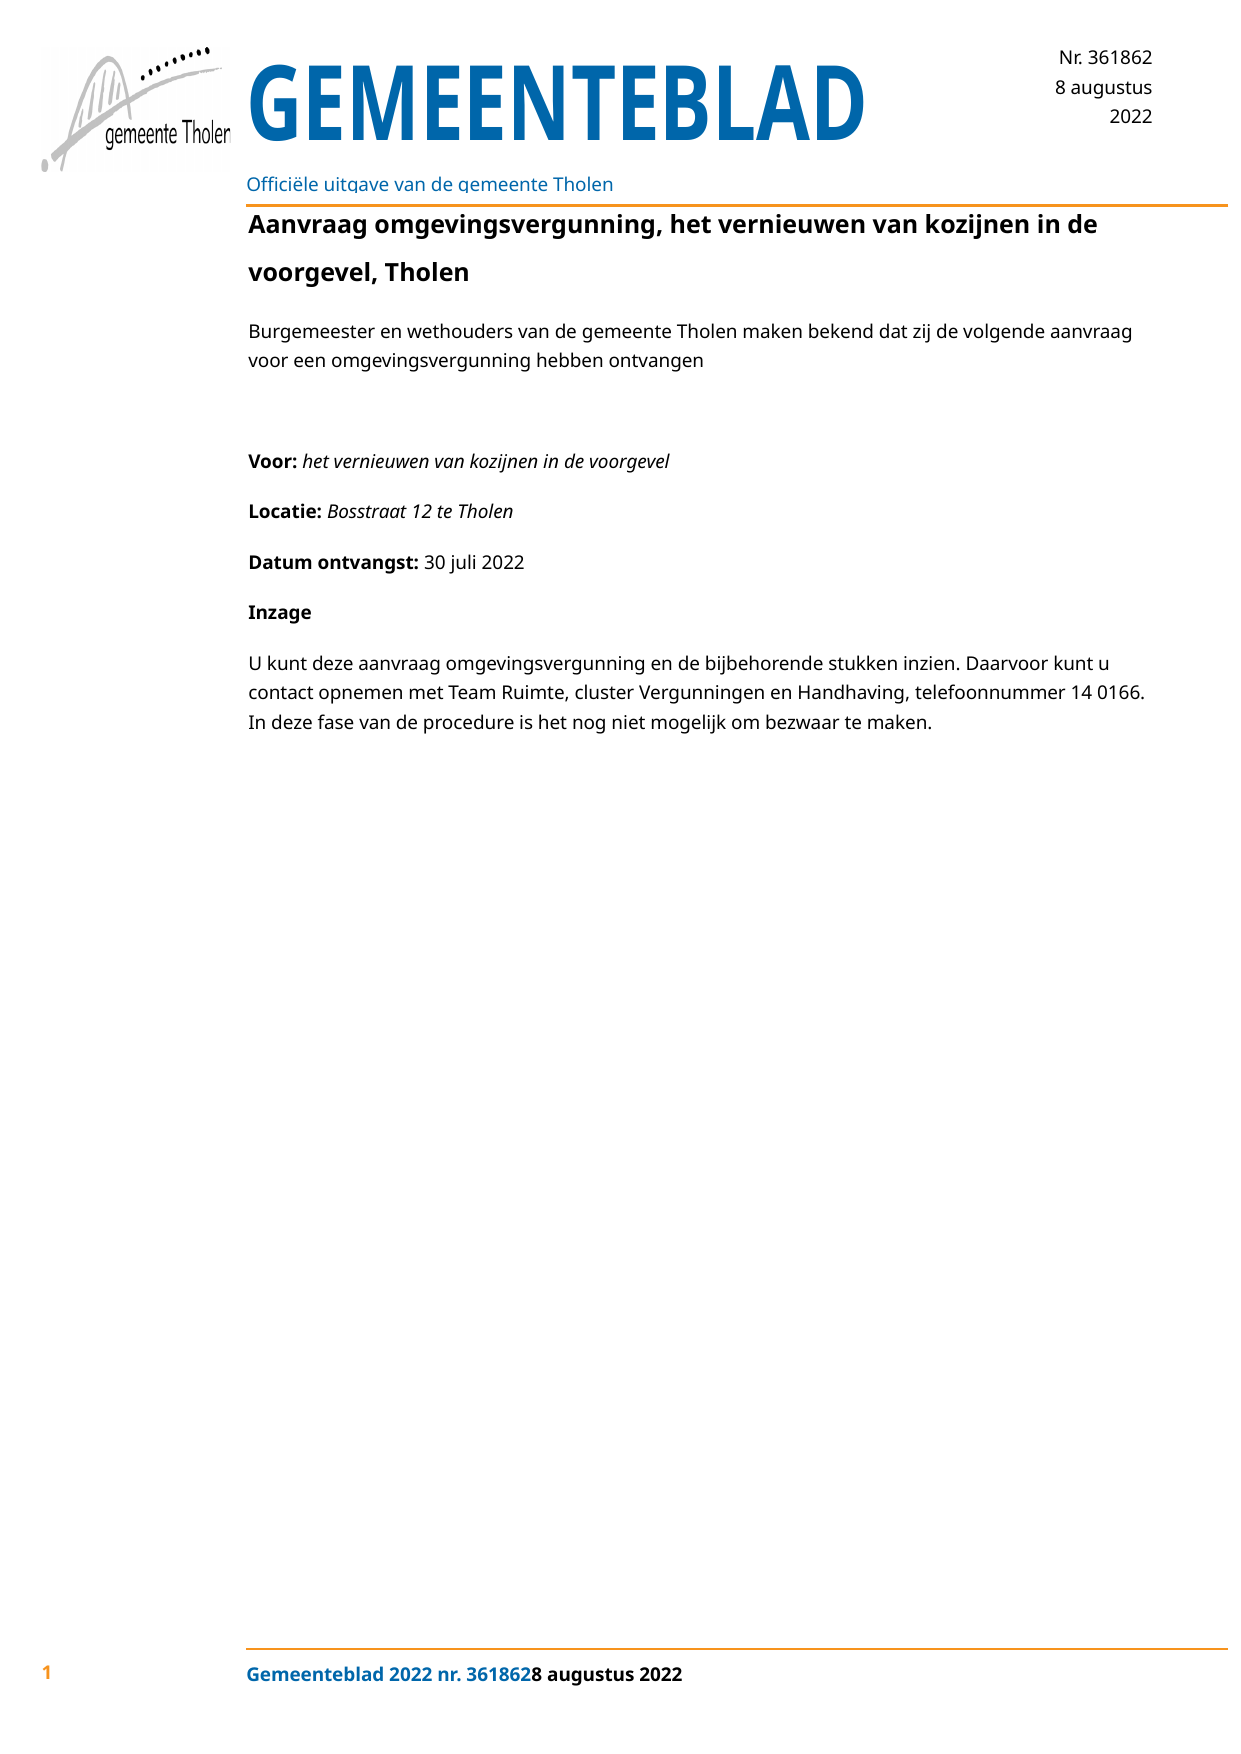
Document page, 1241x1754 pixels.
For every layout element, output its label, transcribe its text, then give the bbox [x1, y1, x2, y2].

text U kunt deze aanvraag omgevingsvergunning en de bijbehorende stukken inzien. Daarvoor kunt u contact opnemen met Team Ruimte, cluster Vergunningen en Handhaving, telefoonnummer 14 0166. In deze fase van de procedure is het nog niet mogelijk om bezwaar te maken. [248, 650, 1152, 735]
picture [41, 47, 231, 172]
text Inzage [248, 599, 1152, 625]
text Locatie: Bosstraat 12 te Tholen [248, 499, 1152, 524]
text Burgemeester en wethouders van de gemeente Tholen maken bekend dat zij de volgende aanvraag voor een omgevingsvergunning hebben ontvangen [248, 318, 1152, 373]
text Datum ontvangst: 30 juli 2022 [248, 549, 1152, 575]
text Voor: het vernieuwen van kozijnen in de voorgevel [248, 448, 1152, 474]
text Aanvraag omgevingsvergunning, het vernieuwen van kozijnen in de voorgevel, Tholen [248, 207, 1152, 288]
